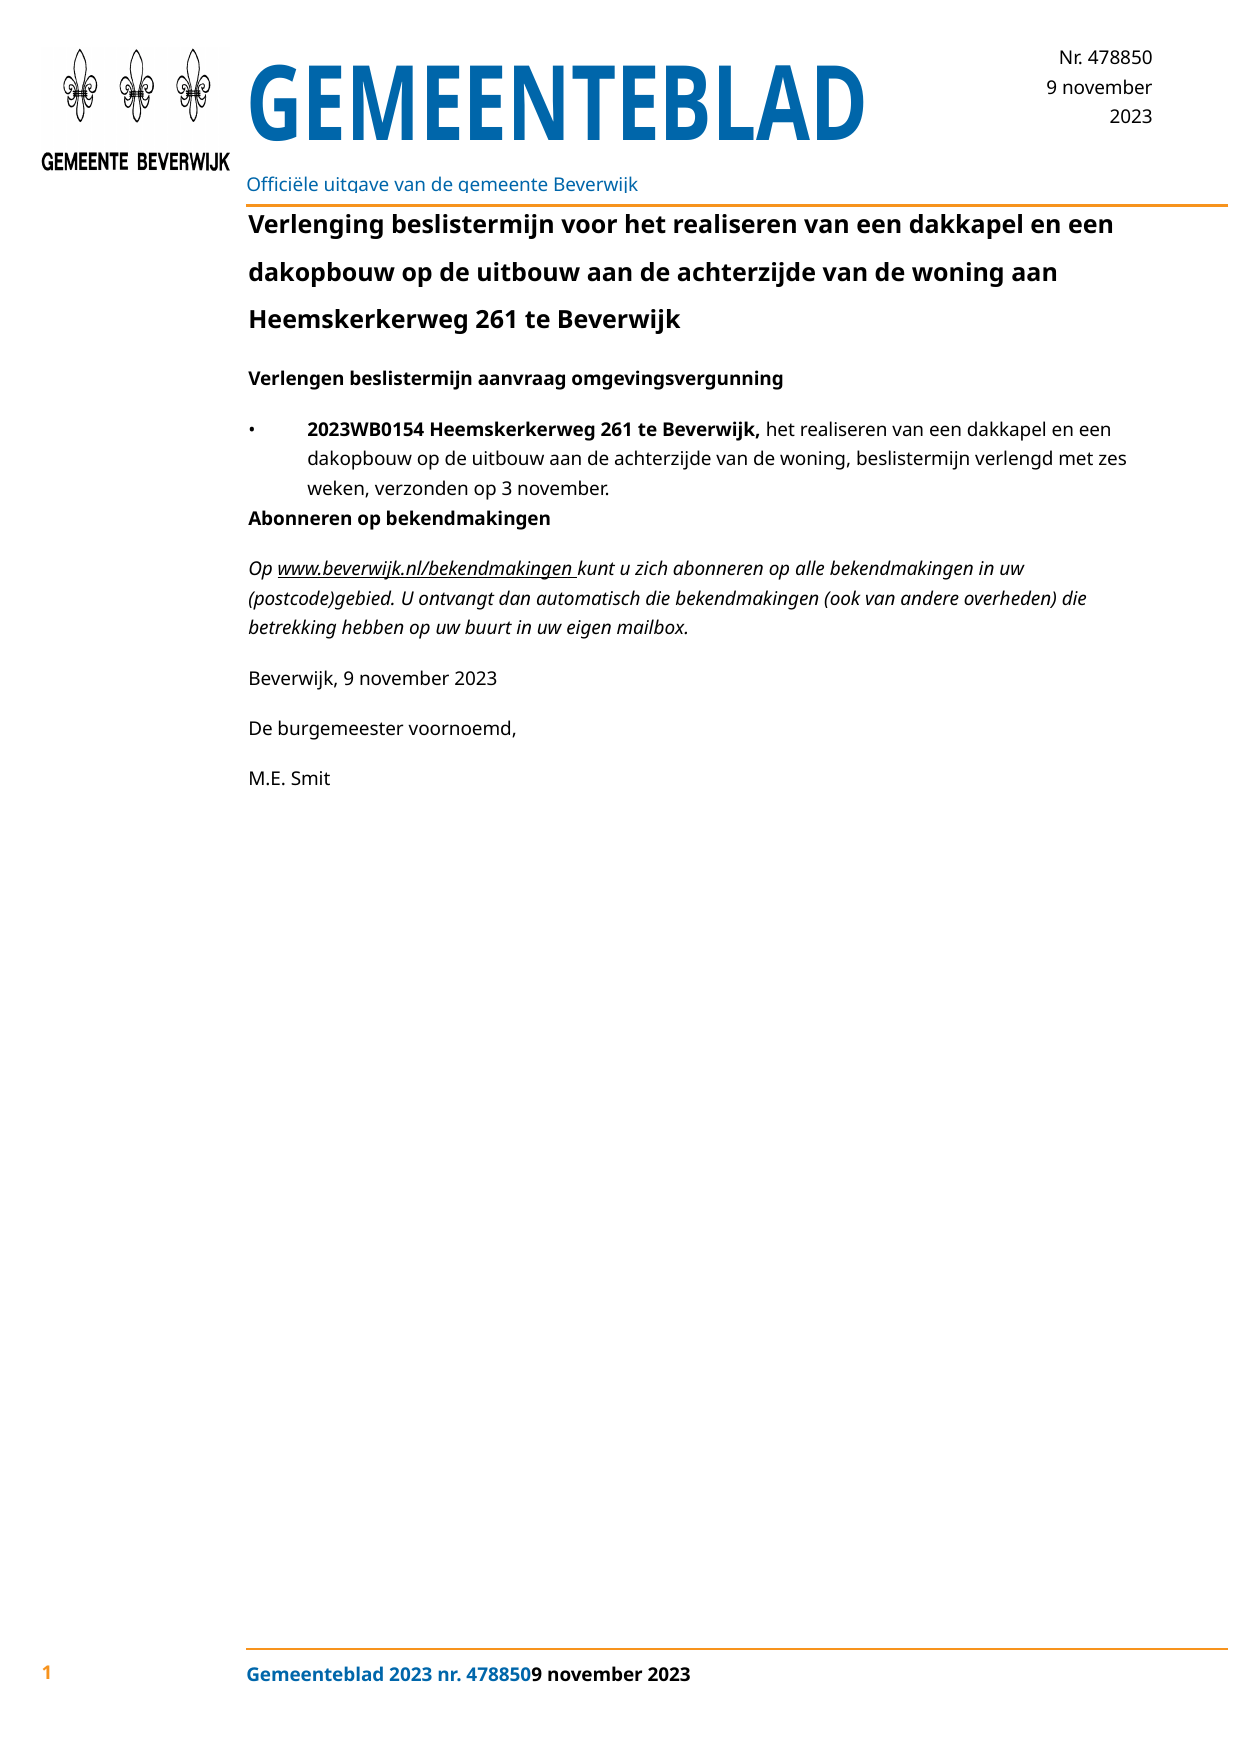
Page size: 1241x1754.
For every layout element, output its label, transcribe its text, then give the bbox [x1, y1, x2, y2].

text Op www.beverwijk.nl/bekendmakingen kunt u zich abonneren op alle bekendmakingen in uw (postcode)gebied. U ontvangt dan automatisch die bekendmakingen (ook van andere overheden) die betrekking hebben op uw buurt in uw eigen mailbox. [248, 555, 1152, 640]
text Verlengen beslistermijn aanvraag omgevingsvergunning [248, 366, 1152, 391]
text Beverwijk, 9 november 2023 [248, 665, 1152, 690]
text M.E. Smit [248, 766, 1152, 791]
text Abonneren op bekendmakingen [248, 505, 1152, 530]
text De burgemeester voornoemd, [248, 715, 1152, 741]
text Verlenging beslistermijn voor het realiseren van een dakkapel en een dakopbouw op de uitbouw aan de achterzijde van de woning aan Heemskerkerweg 261 te Beverwijk [248, 207, 1152, 336]
list 2023WB0154 Heemskerkerweg 261 te Beverwijk, het realiseren van een dakkapel en een dakopbouw op de uitbouw aan de achterzijde van de woning, beslistermijn verlengd met zes weken, verzonden op 3 november. [248, 416, 1152, 501]
picture [41, 47, 231, 172]
